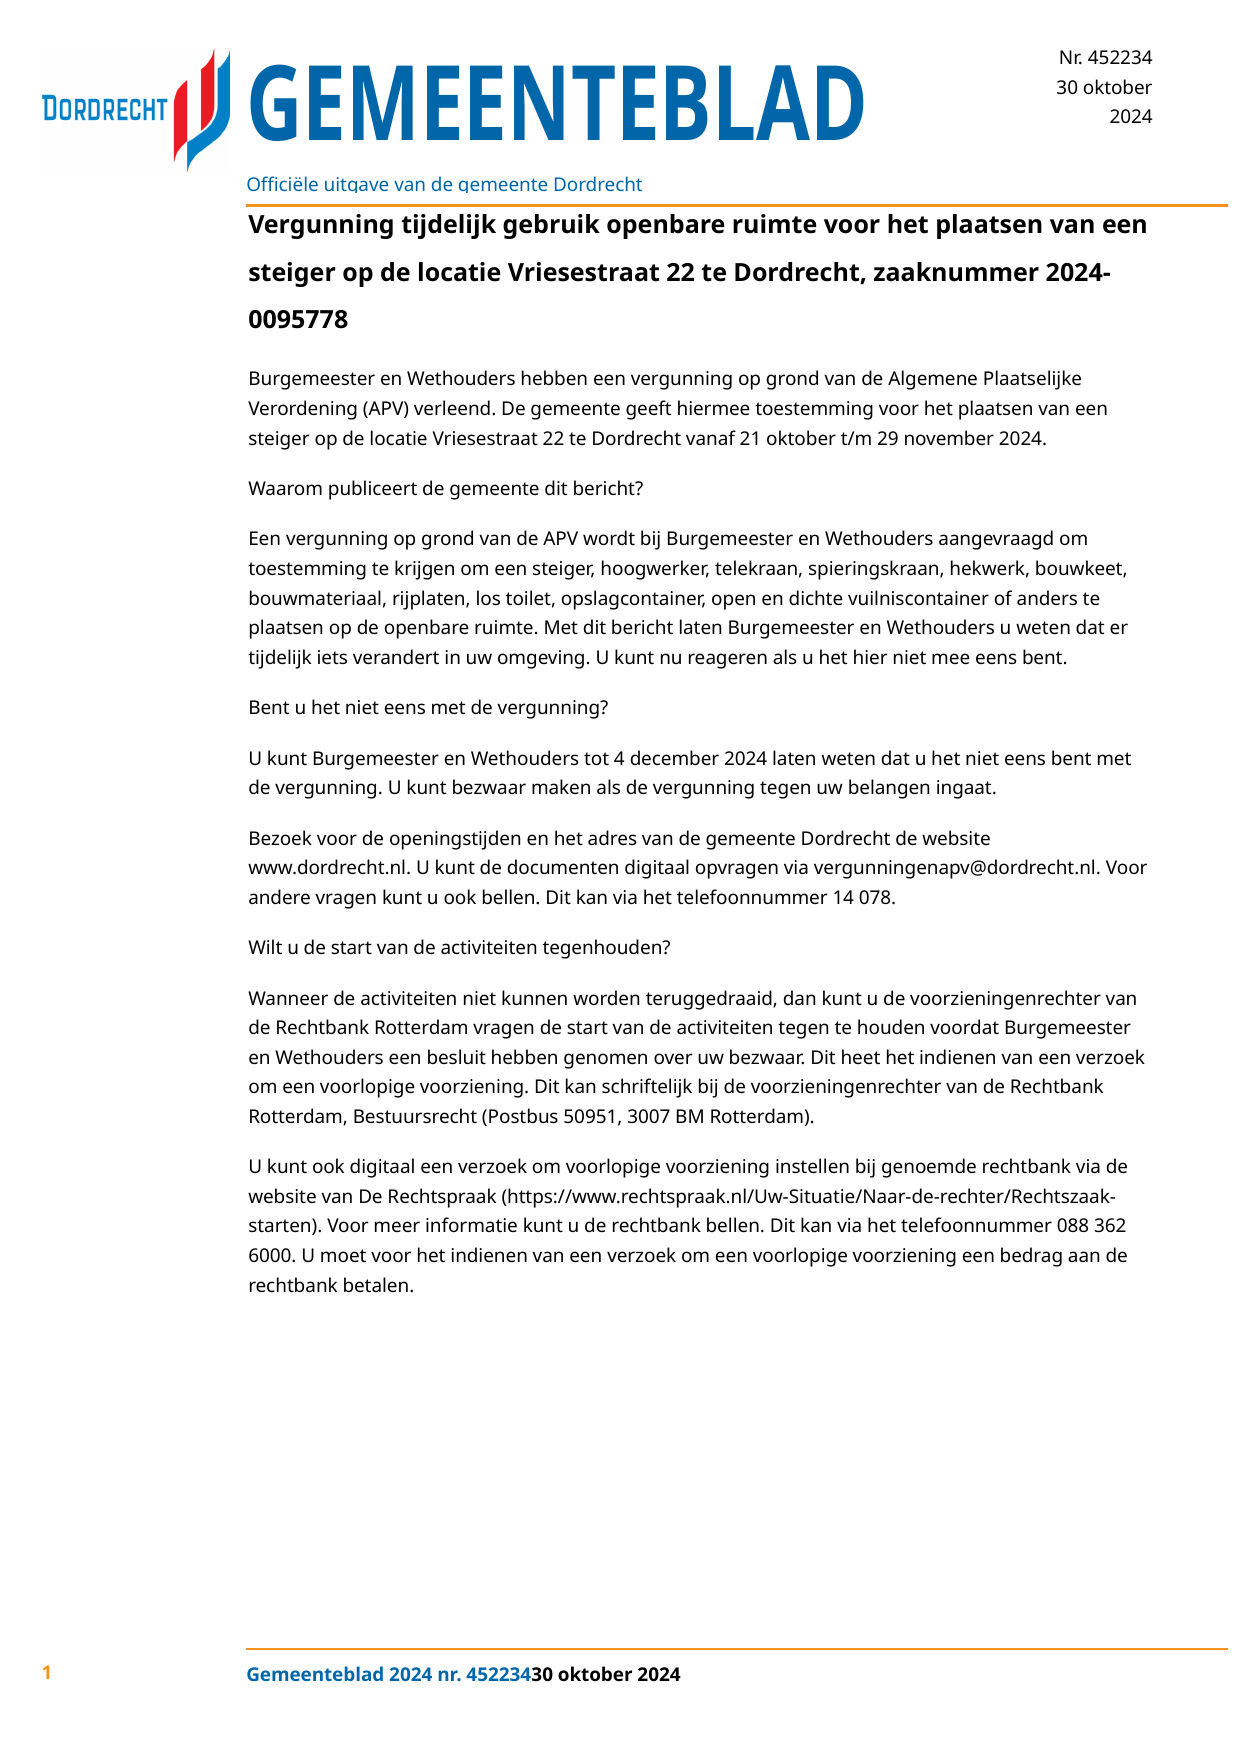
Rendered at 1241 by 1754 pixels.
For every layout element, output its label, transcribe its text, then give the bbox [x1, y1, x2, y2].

text Wilt u de start van de activiteiten tegenhouden? [248, 934, 1152, 960]
text Vergunning tijdelijk gebruik openbare ruimte voor het plaatsen van een steiger op de locatie Vriesestraat 22 te Dordrecht, zaaknummer 2024-0095778 [248, 207, 1152, 336]
text Bent u het niet eens met de vergunning? [248, 694, 1152, 720]
text Waarom publiceert de gemeente dit bericht? [248, 475, 1152, 501]
text Burgemeester en Wethouders hebben een vergunning op grond van de Algemene Plaatselijke Verordening (APV) verleend. De gemeente geeft hiermee toestemming voor het plaatsen van een steiger op de locatie Vriesestraat 22 te Dordrecht vanaf 21 oktober t/m 29 november 2024. [248, 366, 1152, 450]
text U kunt Burgemeester en Wethouders tot 4 december 2024 laten weten dat u het niet eens bent met de vergunning. U kunt bezwaar maken als de vergunning tegen uw belangen ingaat. [248, 745, 1152, 800]
text U kunt ook digitaal een verzoek om voorlopige voorziening instellen bij genoemde rechtbank via de website van De Rechtspraak (https://www.rechtspraak.nl/Uw-Situatie/Naar-de-rechter/Rechtszaak-starten). Voor meer informatie kunt u de rechtbank bellen. Dit kan via het telefoonnummer 088 362 6000. U moet voor het indienen van een verzoek om een voorlopige voorziening een bedrag aan de rechtbank betalen. [248, 1153, 1152, 1297]
text Wanneer de activiteiten niet kunnen worden teruggedraaid, dan kunt u de voorzieningenrechter van de Rechtbank Rotterdam vragen de start van de activiteiten tegen te houden voordat Burgemeester en Wethouders een besluit hebben genomen over uw bezwaar. Dit heet het indienen van een verzoek om een voorlopige voorziening. Dit kan schriftelijk bij de voorzieningenrechter van de Rechtbank Rotterdam, Bestuursrecht (Postbus 50951, 3007 BM Rotterdam). [248, 985, 1152, 1129]
picture [41, 47, 231, 172]
text Bezoek voor de openingstijden en het adres van de gemeente Dordrecht de website www.dordrecht.nl. U kunt de documenten digitaal opvragen via vergunningenapv@dordrecht.nl. Voor andere vragen kunt u ook bellen. Dit kan via het telefoonnummer 14 078. [248, 825, 1152, 909]
text Een vergunning op grond van de APV wordt bij Burgemeester en Wethouders aangevraagd om toestemming te krijgen om een steiger, hoogwerker, telekraan, spieringskraan, hekwerk, bouwkeet, bouwmateriaal, rijplaten, los toilet, opslagcontainer, open en dichte vuilniscontainer of anders te plaatsen op de openbare ruimte. Met dit bericht laten Burgemeester en Wethouders u weten dat er tijdelijk iets verandert in uw omgeving. U kunt nu reageren als u het hier niet mee eens bent. [248, 526, 1152, 669]
